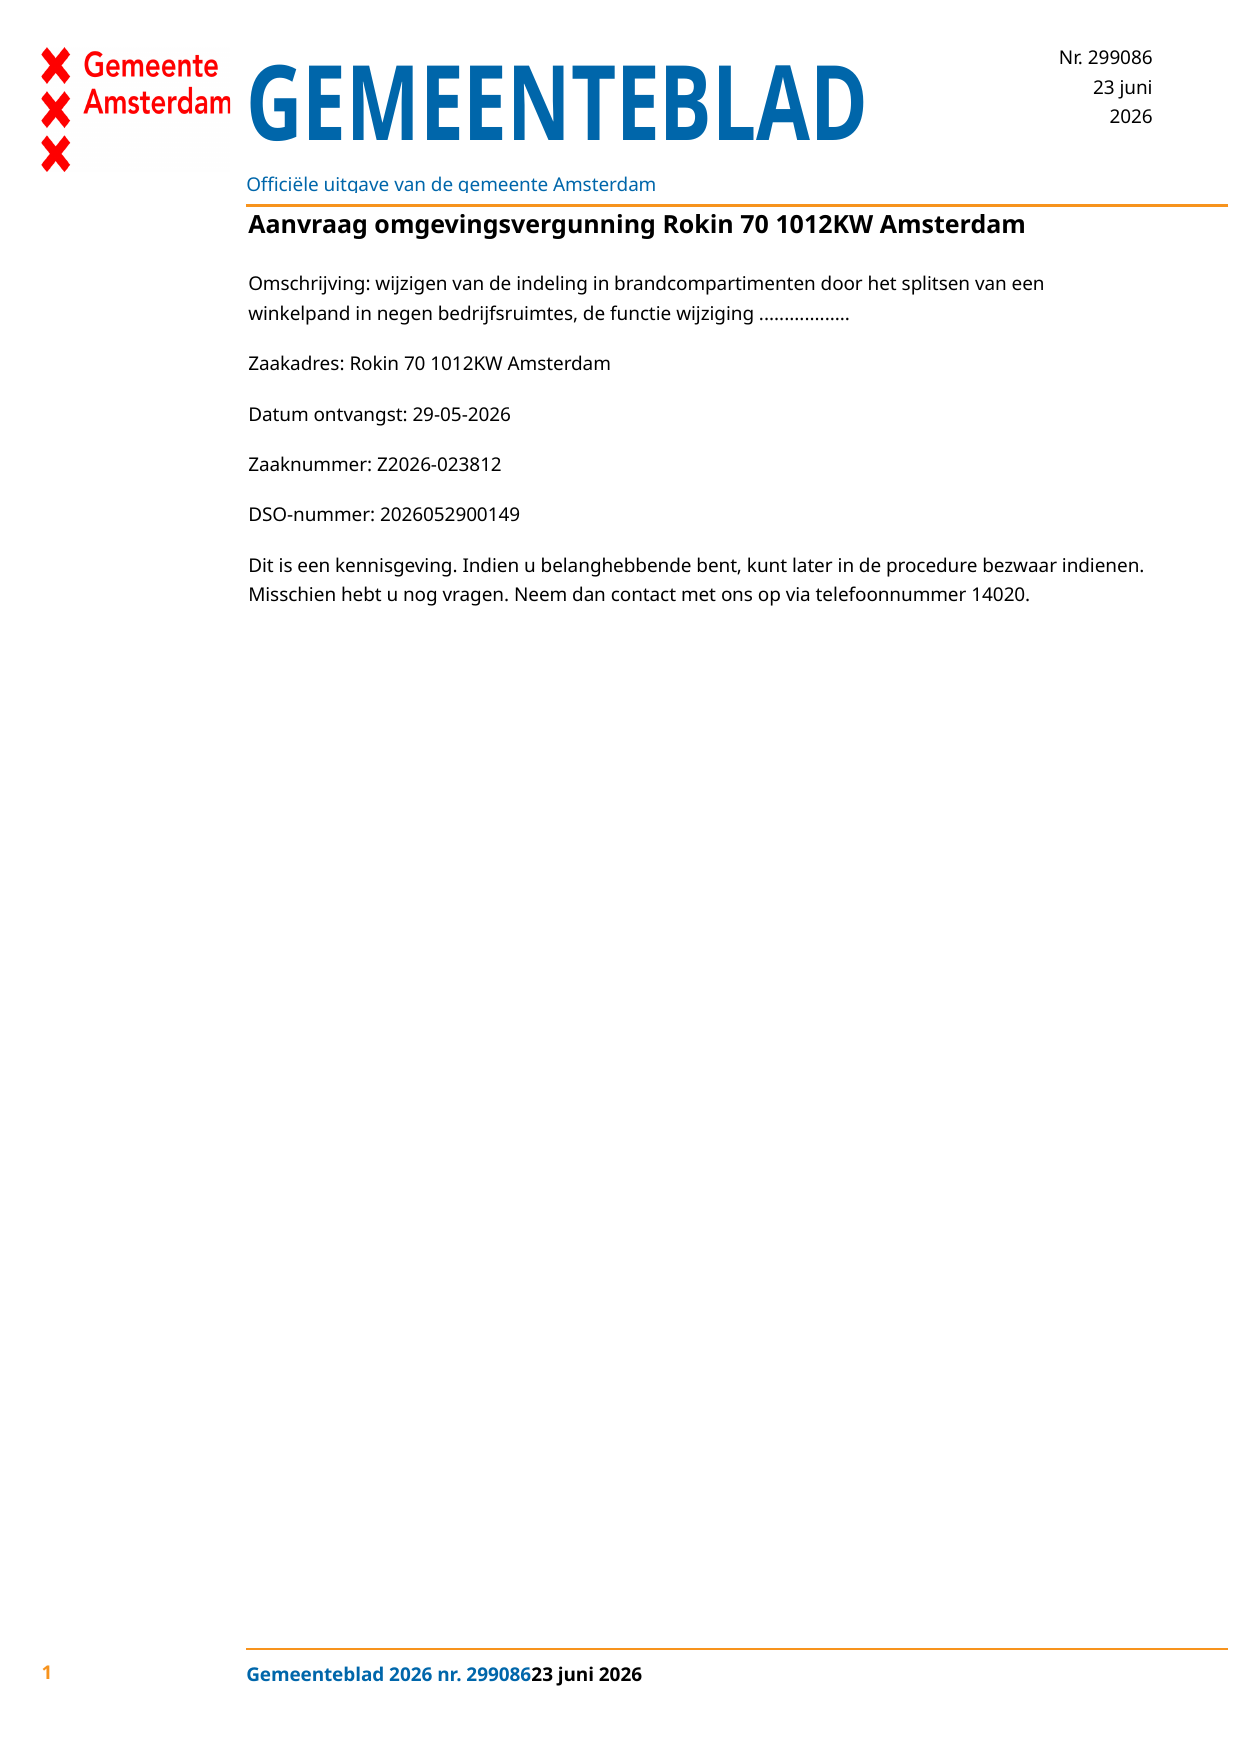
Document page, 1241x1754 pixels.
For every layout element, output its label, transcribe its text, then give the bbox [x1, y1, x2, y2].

text Datum ontvangst: 29-05-2026 [248, 401, 1152, 426]
picture [41, 47, 231, 172]
text Zaakadres: Rokin 70 1012KW Amsterdam [248, 350, 1152, 376]
text DSO-nummer: 2026052900149 [248, 502, 1152, 527]
text Aanvraag omgevingsvergunning Rokin 70 1012KW Amsterdam [248, 207, 1152, 241]
text Dit is een kennisgeving. Indien u belanghebbende bent, kunt later in de procedure bezwaar indienen. Misschien hebt u nog vragen. Neem dan contact met ons op via telefoonnummer 14020. [248, 552, 1152, 607]
text Zaaknummer: Z2026-023812 [248, 451, 1152, 477]
text Omschrijving: wijzigen van de indeling in brandcompartimenten door het splitsen van een winkelpand in negen bedrijfsruimtes, de functie wijziging .................. [248, 270, 1152, 326]
